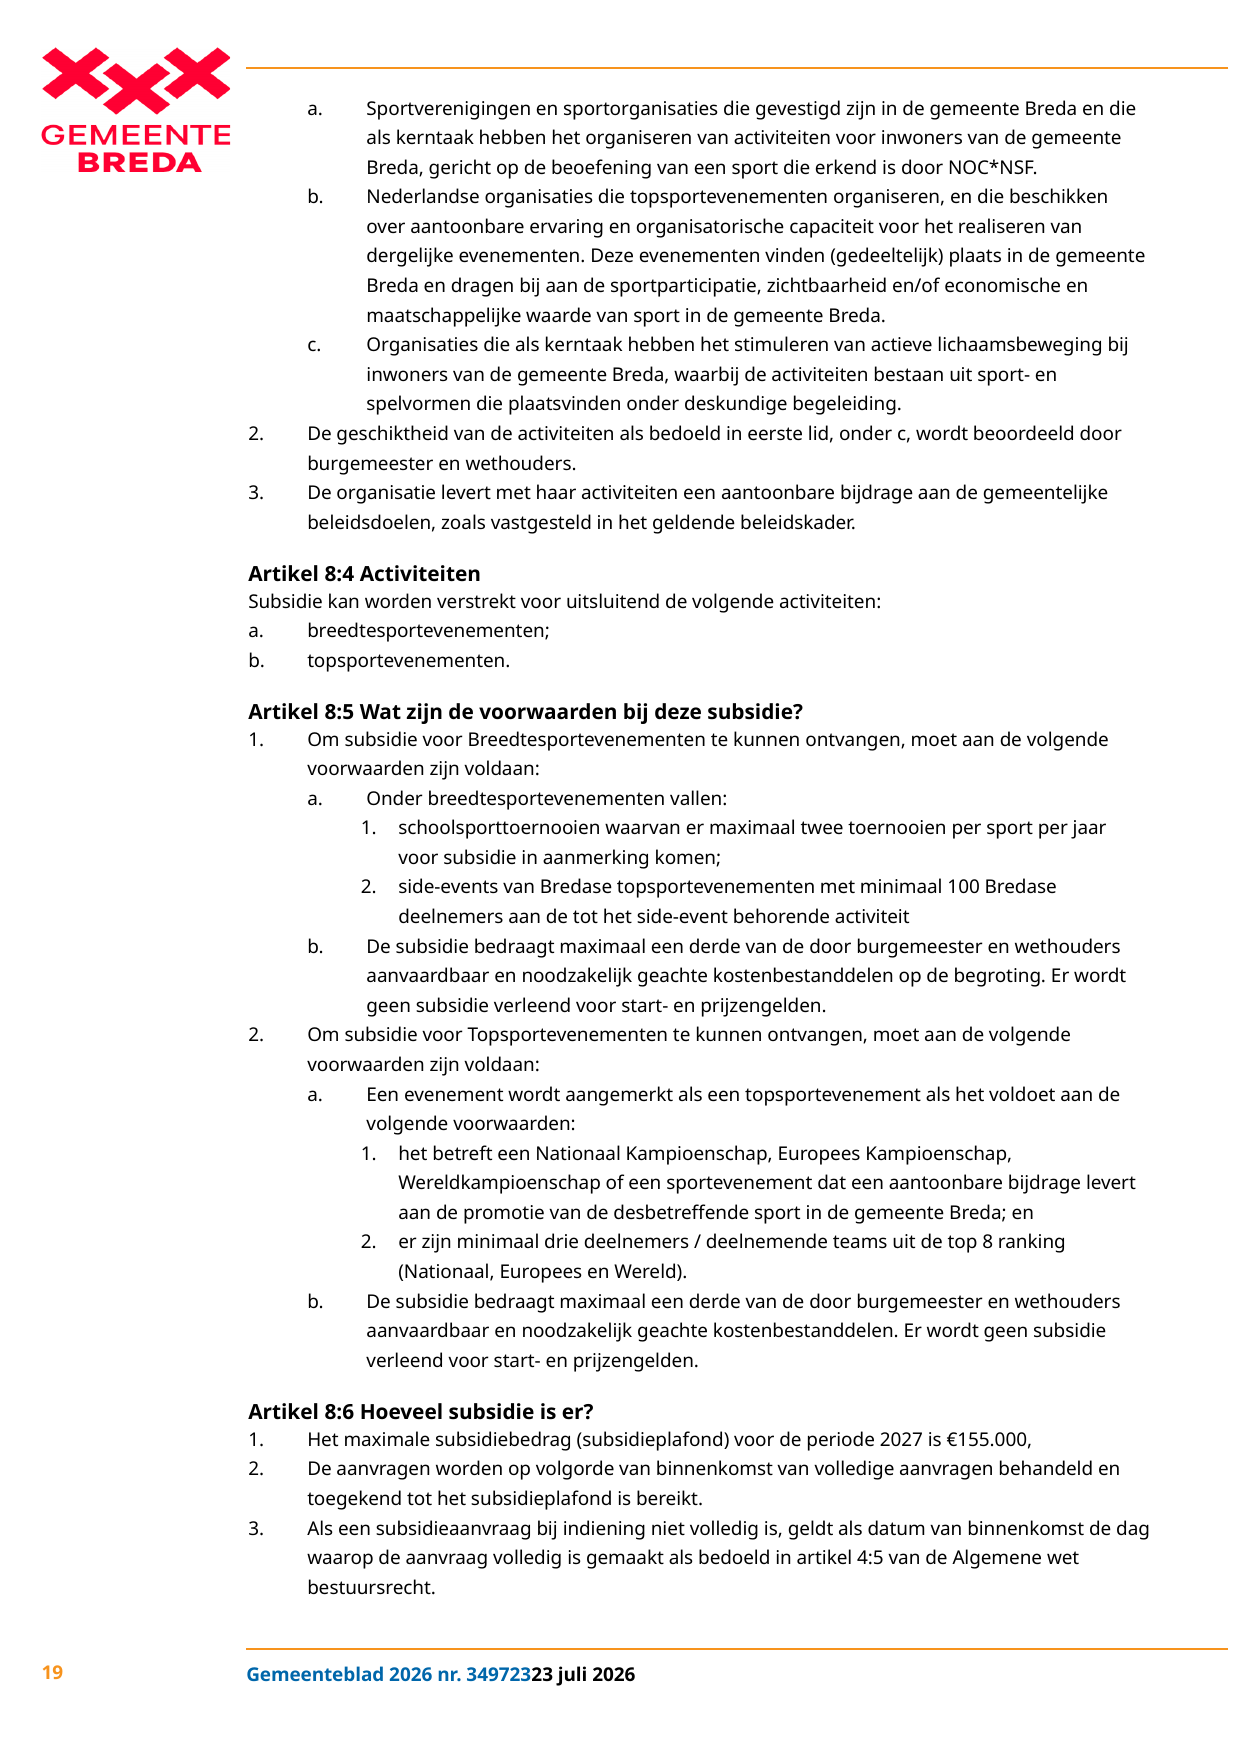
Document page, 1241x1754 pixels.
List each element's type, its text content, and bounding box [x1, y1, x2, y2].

list er zijn minimaal drie deelnemers / deelnemende teams uit de top 8 ranking (Nationaal, Europees en Wereld). [361, 1229, 1152, 1284]
text Artikel 8:4 Activiteiten [248, 559, 1152, 588]
list Sportverenigingen en sportorganisaties die gevestigd zijn in de gemeente Breda en die als kerntaak hebben het organiseren van activiteiten voor inwoners van de gemeente Breda, gericht op de beoefening van een sport die erkend is door NOC*NSF. [307, 95, 1152, 180]
list De subsidie bedraagt maximaal een derde van de door burgemeester en wethouders aanvaardbaar en noodzakelijk geachte kostenbestanddelen. Er wordt geen subsidie verleend voor start- en prijzengelden. [307, 1288, 1152, 1373]
list side-events van Bredase topsportevenementen met minimaal 100 Bredase deelnemers aan de tot het side-event behorende activiteit [361, 874, 1152, 929]
list topsportevenementen. [248, 647, 1152, 673]
list Onder breedtesportevenementen vallen: [307, 785, 1152, 811]
list Organisaties die als kerntaak hebben het stimuleren van actieve lichaamsbeweging bij inwoners van de gemeente Breda, waarbij de activiteiten bestaan uit sport- en spelvormen die plaatsvinden onder deskundige begeleiding. [307, 331, 1152, 416]
list De geschiktheid van de activiteiten als bedoeld in eerste lid, onder c, wordt beoordeeld door burgemeester en wethouders. [248, 420, 1152, 476]
list Om subsidie voor Breedtesportevenementen te kunnen ontvangen, moet aan de volgende voorwaarden zijn voldaan: [248, 726, 1152, 781]
list De organisatie levert met haar activiteiten een aantoonbare bijdrage aan de gemeentelijke beleidsdoelen, zoals vastgesteld in het geldende beleidskader. [248, 479, 1152, 535]
text Artikel 8:6 Hoeveel subsidie is er? [248, 1397, 1152, 1426]
list schoolsporttoernooien waarvan er maximaal twee toernooien per sport per jaar voor subsidie in aanmerking komen; [361, 814, 1152, 870]
picture [41, 47, 231, 172]
list Het maximale subsidiebedrag (subsidieplafond) voor de periode 2027 is €155.000, [248, 1426, 1152, 1452]
list De aanvragen worden op volgorde van binnenkomst van volledige aanvragen behandeld en toegekend tot het subsidieplafond is bereikt. [248, 1456, 1152, 1511]
list Als een subsidieaanvraag bij indiening niet volledig is, geldt als datum van binnenkomst de dag waarop de aanvraag volledig is gemaakt als bedoeld in artikel 4:5 van de Algemene wet bestuursrecht. [248, 1515, 1152, 1599]
list Een evenement wordt aangemerkt als een topsportevenement als het voldoet aan de volgende voorwaarden: [307, 1081, 1152, 1136]
list breedtesportevenementen; [248, 617, 1152, 643]
list het betreft een Nationaal Kampioenschap, Europees Kampioenschap, Wereldkampioenschap of een sportevenement dat een aantoonbare bijdrage levert aan de promotie van de desbetreffende sport in de gemeente Breda; en [361, 1140, 1152, 1225]
list Nederlandse organisaties die topsportevenementen organiseren, en die beschikken over aantoonbare ervaring en organisatorische capaciteit voor het realiseren van dergelijke evenementen. Deze evenementen vinden (gedeeltelijk) plaats in de gemeente Breda en dragen bij aan de sportparticipatie, zichtbaarheid en/of economische en maatschappelijke waarde van sport in de gemeente Breda. [307, 183, 1152, 328]
list De subsidie bedraagt maximaal een derde van de door burgemeester en wethouders aanvaardbaar en noodzakelijk geachte kostenbestanddelen op de begroting. Er wordt geen subsidie verleend voor start- en prijzengelden. [307, 933, 1152, 1018]
text Artikel 8:5 Wat zijn de voorwaarden bij deze subsidie? [248, 697, 1152, 726]
list Om subsidie voor Topsportevenementen te kunnen ontvangen, moet aan de volgende voorwaarden zijn voldaan: [248, 1022, 1152, 1077]
text Subsidie kan worden verstrekt voor uitsluitend de volgende activiteiten: [248, 588, 1152, 613]
